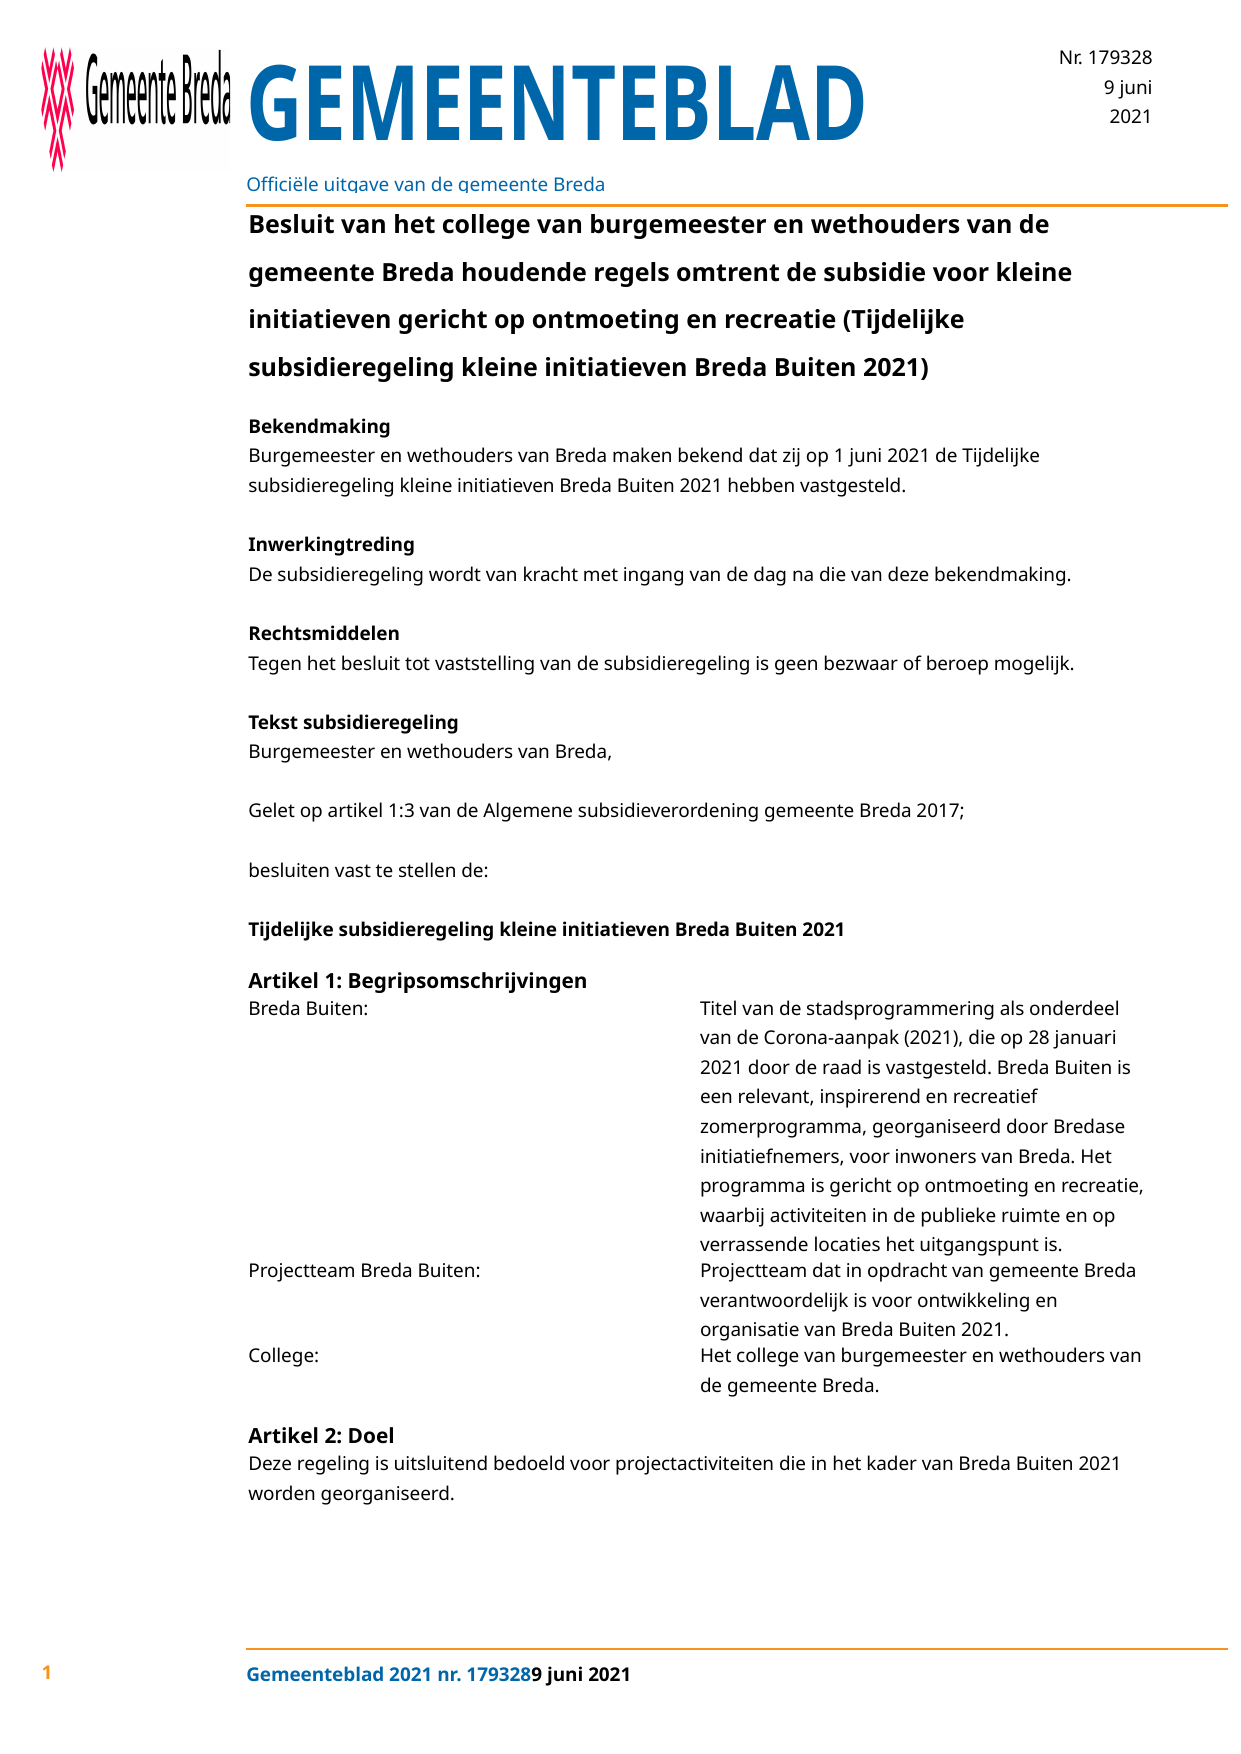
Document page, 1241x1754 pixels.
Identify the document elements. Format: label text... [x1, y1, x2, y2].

text Tijdelijke subsidieregeling kleine initiatieven Breda Buiten 2021 [248, 916, 1152, 942]
text Rechtsmiddelen [248, 620, 1152, 646]
text Bekendmaking [248, 413, 1152, 439]
text Artikel 2: Doel [248, 1422, 1152, 1450]
table_cell College: [248, 1342, 700, 1398]
table_cell Projectteam Breda Buiten: [248, 1258, 700, 1342]
text Burgemeester en wethouders van Breda maken bekend dat zij op 1 juni 2021 de Tijdelijke subsidieregeling kleine initiatieven Breda Buiten 2021 hebben vastgesteld. [248, 443, 1152, 498]
text Tekst subsidieregeling [248, 709, 1152, 735]
text Burgemeester en wethouders van Breda, [248, 738, 1152, 764]
text Besluit van het college van burgemeester en wethouders van de gemeente Breda houdende regels omtrent de subsidie voor kleine initiatieven gericht op ontmoeting en recreatie (Tijdelijke subsidieregeling kleine initiatieven Breda Buiten 2021) [248, 207, 1152, 384]
text besluiten vast te stellen de: [248, 857, 1152, 883]
text Deze regeling is uitsluitend bedoeld voor projectactiviteiten die in het kader van Breda Buiten 2021 worden georganiseerd. [248, 1450, 1152, 1505]
table_header Titel van de stadsprogrammering als onderdeel van de Corona-aanpak (2021), die op 28 januari 2021 door de raad is vastgesteld. Breda Buiten is een relevant, inspirerend en recreatief zomerprogramma, georganiseerd door Bredase initiatiefnemers, voor inwoners van Breda. Het programma is gericht op ontmoeting en recreatie, waarbij activiteiten in de publieke ruimte en op verrassende locaties het uitgangspunt is. [700, 995, 1152, 1257]
text Artikel 1: Begripsomschrijvingen [248, 966, 1152, 995]
table_cell Projectteam dat in opdracht van gemeente Breda verantwoordelijk is voor ontwikkeling en organisatie van Breda Buiten 2021. [700, 1258, 1152, 1342]
table_cell Het college van burgemeester en wethouders van de gemeente Breda. [700, 1342, 1152, 1398]
text De subsidieregeling wordt van kracht met ingang van de dag na die van deze bekendmaking. [248, 561, 1152, 587]
text Tegen het besluit tot vaststelling van de subsidieregeling is geen bezwaar of beroep mogelijk. [248, 650, 1152, 676]
table_header Breda Buiten: [248, 995, 700, 1257]
picture [41, 47, 231, 172]
text Inwerkingtreding [248, 531, 1152, 557]
text Gelet op artikel 1:3 van de Algemene subsidieverordening gemeente Breda 2017; [248, 798, 1152, 823]
